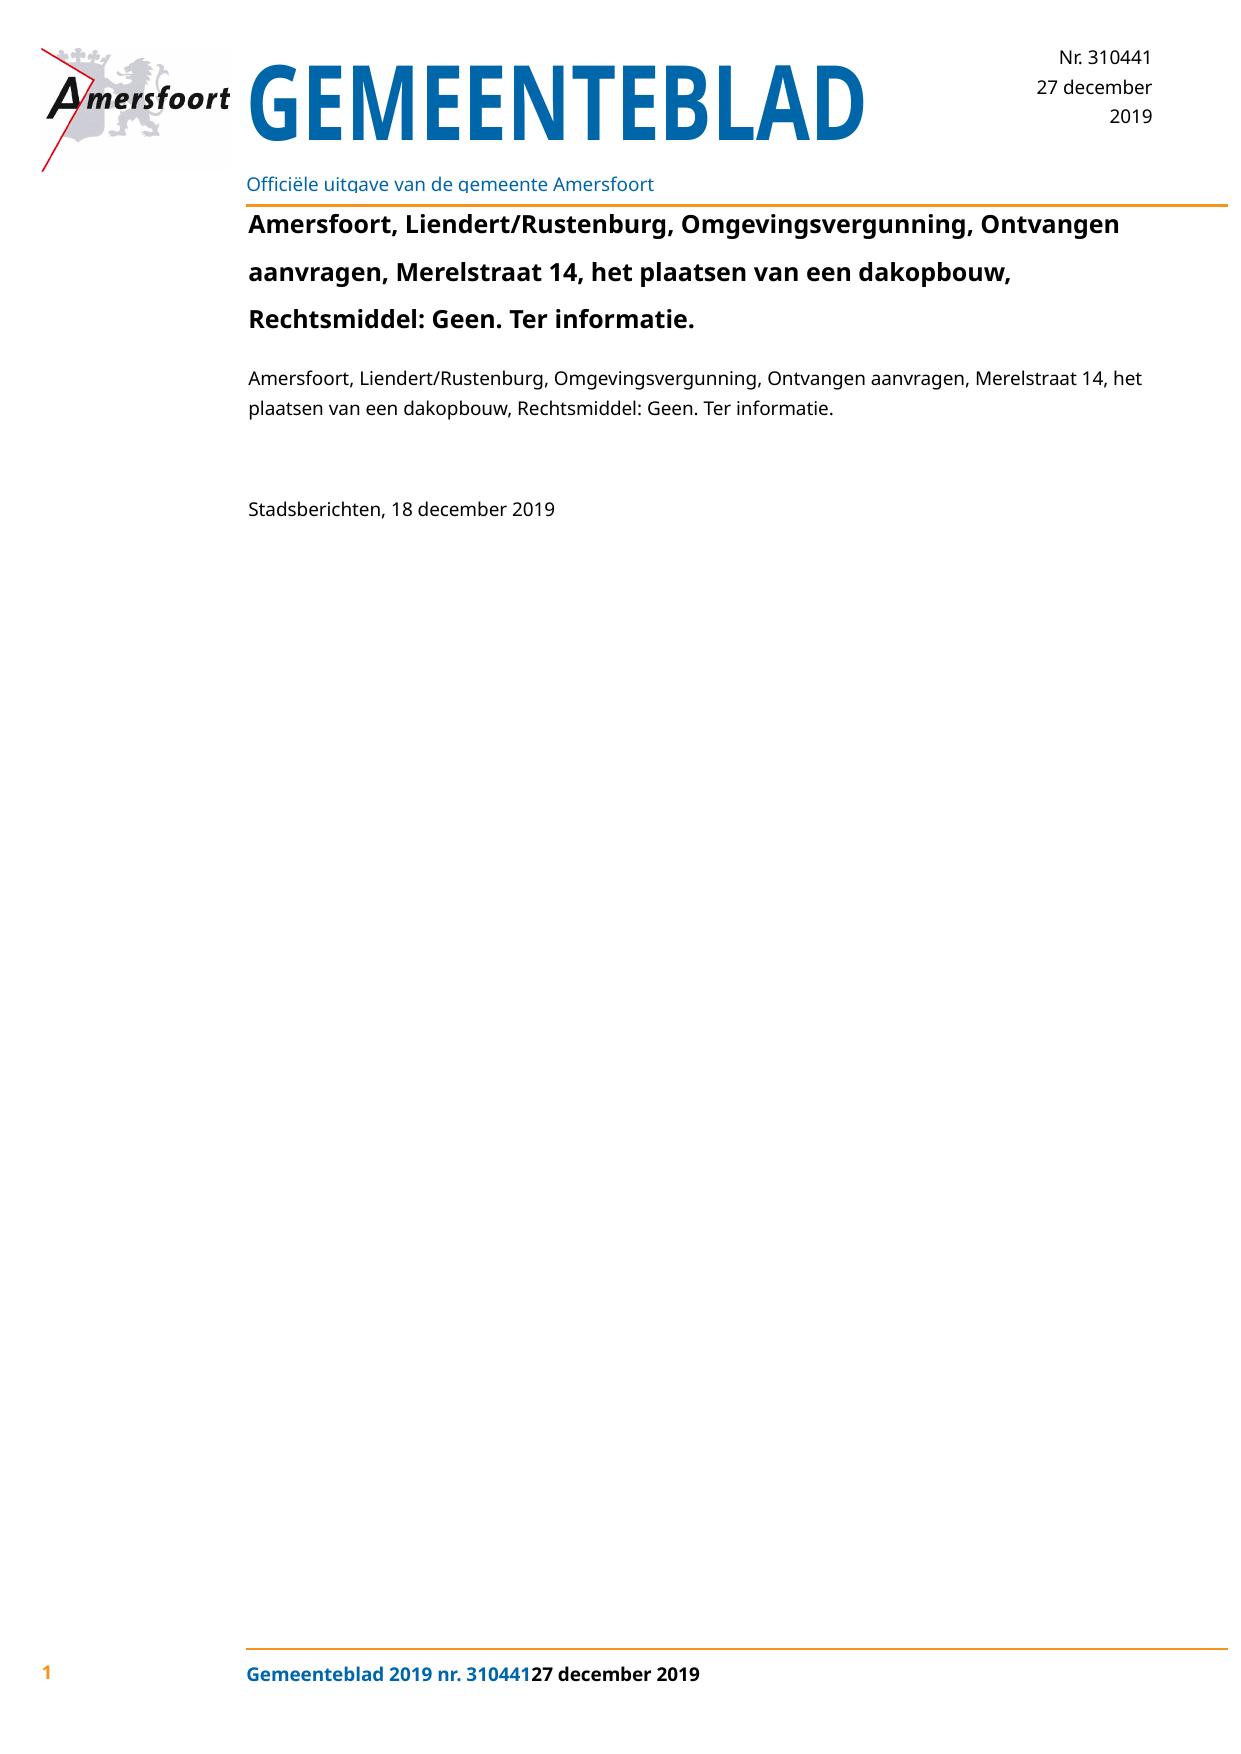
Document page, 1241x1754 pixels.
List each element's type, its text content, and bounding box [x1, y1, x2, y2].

text Amersfoort, Liendert/Rustenburg, Omgevingsvergunning, Ontvangen aanvragen, Merelstraat 14, het plaatsen van een dakopbouw, Rechtsmiddel: Geen. Ter informatie. [248, 207, 1152, 336]
picture [41, 47, 231, 172]
text Amersfoort, Liendert/Rustenburg, Omgevingsvergunning, Ontvangen aanvragen, Merelstraat 14, het plaatsen van een dakopbouw, Rechtsmiddel: Geen. Ter informatie. [248, 366, 1152, 421]
text Stadsberichten, 18 december 2019 [248, 496, 1152, 522]
